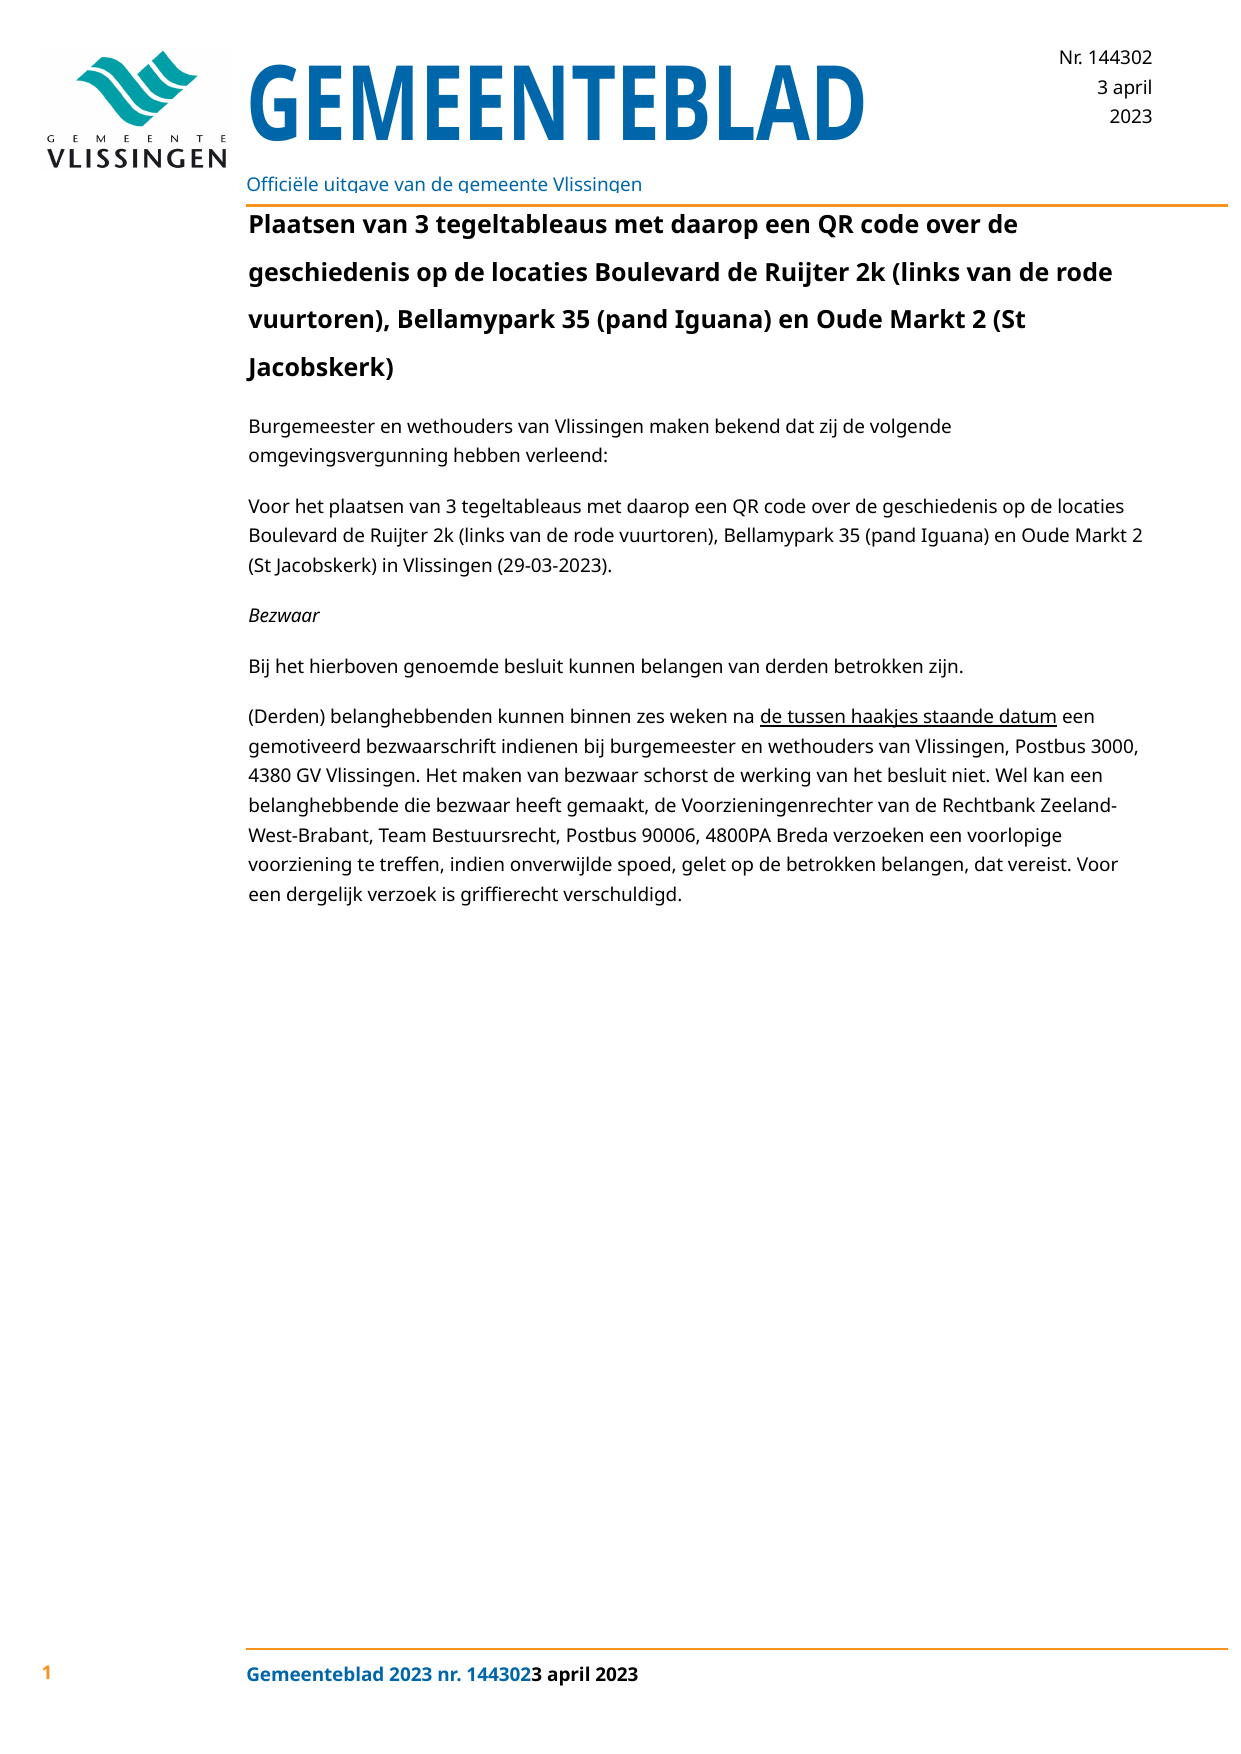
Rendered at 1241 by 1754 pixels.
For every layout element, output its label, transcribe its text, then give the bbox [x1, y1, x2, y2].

text Bezwaar [248, 603, 1152, 628]
text Bij het hierboven genoemde besluit kunnen belangen van derden betrokken zijn. [248, 653, 1152, 679]
text Plaatsen van 3 tegeltableaus met daarop een QR code over de geschiedenis op de locaties Boulevard de Ruijter 2k (links van de rode vuurtoren), Bellamypark 35 (pand Iguana) en Oude Markt 2 (St Jacobskerk) [248, 207, 1152, 384]
text Burgemeester en wethouders van Vlissingen maken bekend dat zij de volgende omgevingsvergunning hebben verleend: [248, 413, 1152, 468]
picture [41, 47, 231, 172]
text (Derden) belanghebbenden kunnen binnen zes weken na de tussen haakjes staande datum een gemotiveerd bezwaarschrift indienen bij burgemeester en wethouders van Vlissingen, Postbus 3000, 4380 GV Vlissingen. Het maken van bezwaar schorst de werking van het besluit niet. Wel kan een belanghebbende die bezwaar heeft gemaakt, de Voorzieningenrechter van de Rechtbank Zeeland-West-Brabant, Team Bestuursrecht, Postbus 90006, 4800PA Breda verzoeken een voorlopige voorziening te treffen, indien onverwijlde spoed, gelet op de betrokken belangen, dat vereist. Voor een dergelijk verzoek is griffierecht verschuldigd. [248, 703, 1152, 907]
text Voor het plaatsen van 3 tegeltableaus met daarop een QR code over de geschiedenis op de locaties Boulevard de Ruijter 2k (links van de rode vuurtoren), Bellamypark 35 (pand Iguana) en Oude Markt 2 (St Jacobskerk) in Vlissingen (29-03-2023). [248, 493, 1152, 578]
